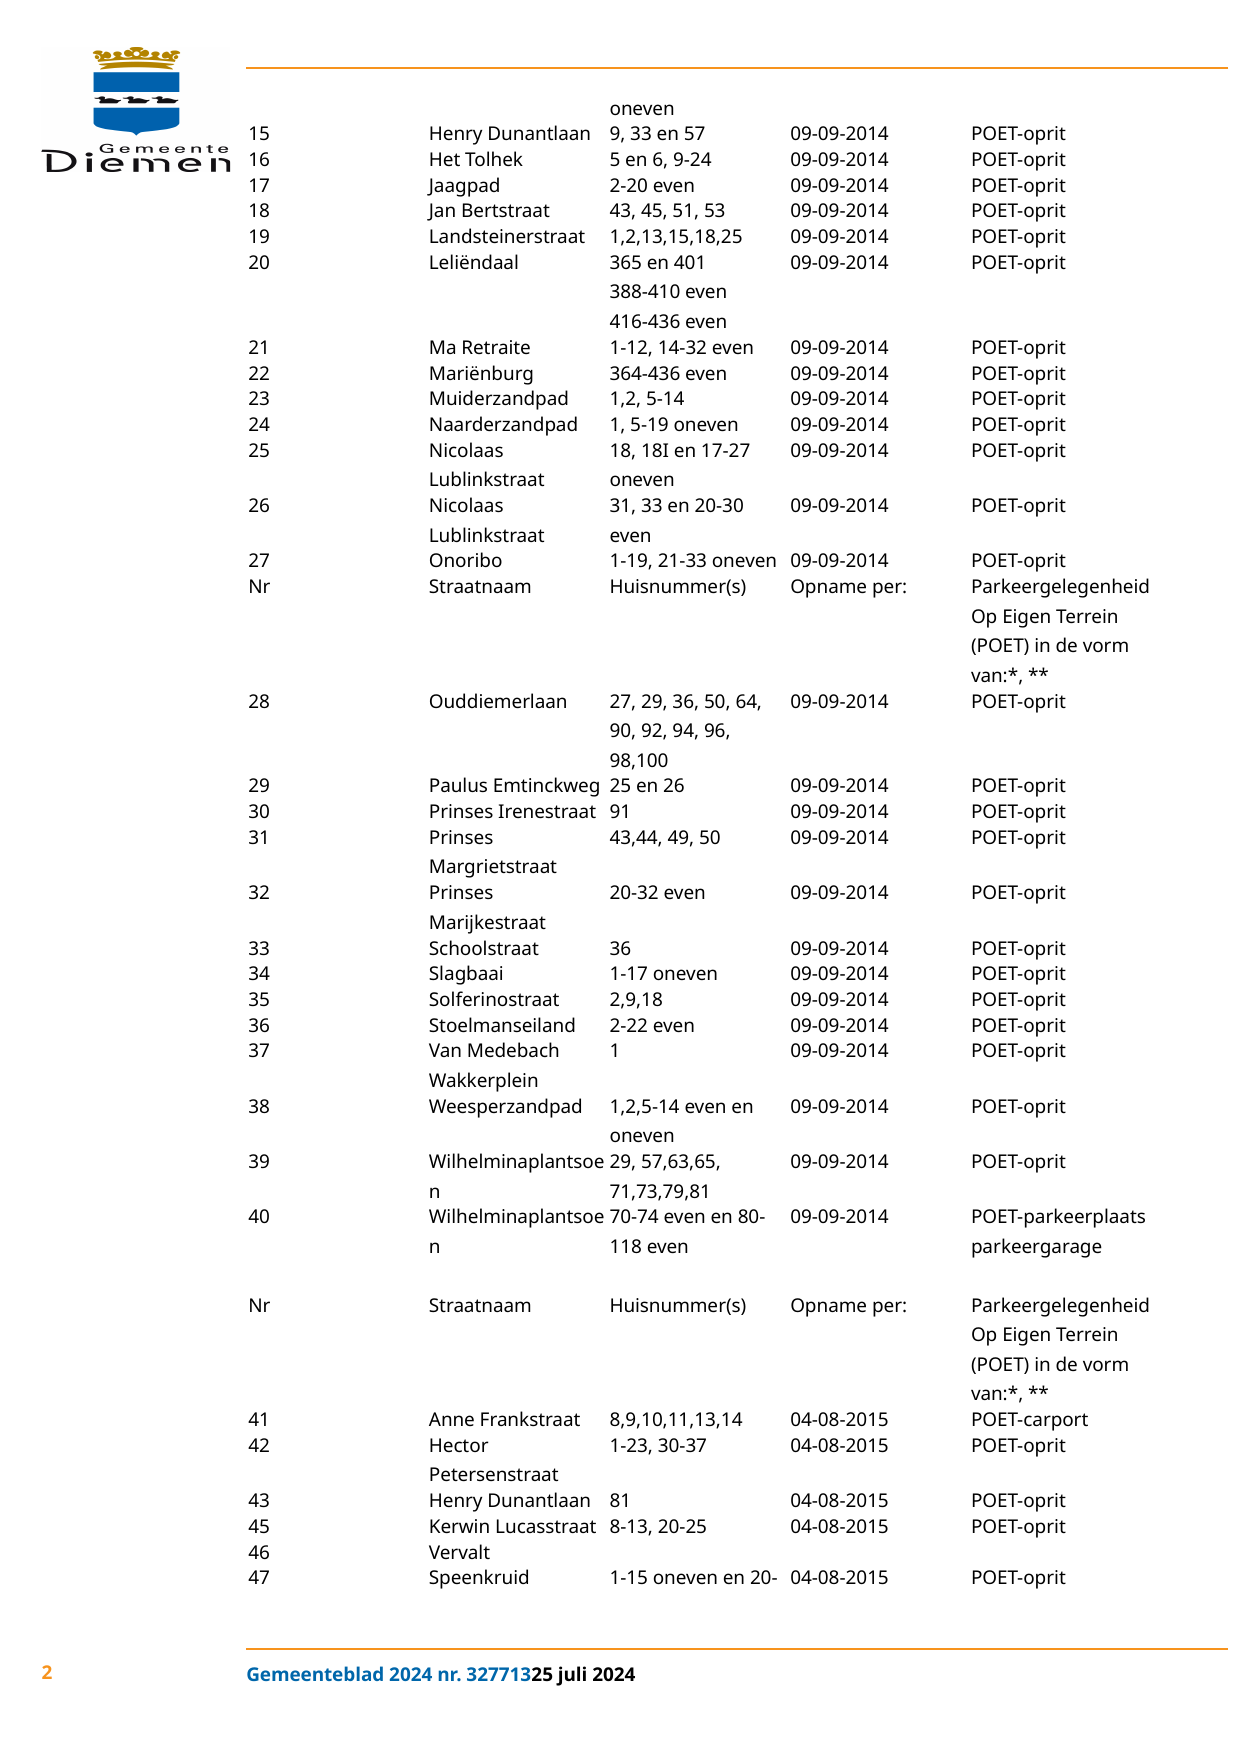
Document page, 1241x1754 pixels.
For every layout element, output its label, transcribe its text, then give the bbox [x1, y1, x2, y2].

table_cell Henry Dunantlaan [429, 121, 609, 146]
table_cell POET-oprit [971, 986, 1152, 1012]
table_cell 09-09-2014 [790, 492, 971, 548]
table_cell POET-oprit [971, 1012, 1152, 1038]
table_cell 09-09-2014 [790, 880, 971, 935]
table_cell 36 [248, 1012, 429, 1038]
table_cell 1,2,5-14 even en oneven [609, 1093, 790, 1148]
table_cell [609, 1539, 790, 1564]
table_cell POET-oprit [971, 411, 1152, 437]
table_cell 09-09-2014 [790, 799, 971, 824]
table_cell 20-32 even [609, 880, 790, 935]
table_cell 9, 33 en 57 [609, 121, 790, 146]
table_cell POET-oprit [971, 773, 1152, 798]
table_cell 36 [609, 935, 790, 961]
table_cell 27, 29, 36, 50, 64, 90, 92, 94, 96, 98,100 [609, 688, 790, 773]
table_cell POET-parkeerplaats parkeergarage [971, 1204, 1152, 1259]
table_cell 09-09-2014 [790, 961, 971, 986]
table_cell 1,2, 5-14 [609, 386, 790, 411]
table_cell Anne Frankstraat [429, 1406, 609, 1432]
table_cell 09-09-2014 [790, 773, 971, 798]
table_cell 21 [248, 334, 429, 360]
table_cell POET-oprit [971, 1148, 1152, 1204]
table_cell Ma Retraite [429, 334, 609, 360]
table_cell 17 [248, 172, 429, 198]
table_cell Prinses Margrietstraat [429, 824, 609, 879]
table_cell Nicolaas Lublinkstraat [429, 437, 609, 492]
table_cell 91 [609, 799, 790, 824]
table_cell 81 [609, 1488, 790, 1513]
table_cell [971, 1539, 1152, 1564]
table_cell 47 [248, 1565, 429, 1590]
table_cell Jan Bertstraat [429, 198, 609, 223]
table_cell 24 [248, 411, 429, 437]
table_cell 22 [248, 360, 429, 386]
table_cell 42 [248, 1432, 429, 1487]
table_cell Kerwin Lucasstraat [429, 1513, 609, 1539]
table_cell Weesperzandpad [429, 1093, 609, 1148]
table_cell 43, 45, 51, 53 [609, 198, 790, 223]
table_header Nr [248, 1292, 429, 1406]
table_cell 09-09-2014 [790, 172, 971, 198]
table_cell 37 [248, 1038, 429, 1093]
table_cell [971, 95, 1152, 121]
table_cell 34 [248, 961, 429, 986]
table_cell Vervalt [429, 1539, 609, 1564]
table_cell 04-08-2015 [790, 1432, 971, 1487]
table_cell Wilhelminaplantsoen [429, 1148, 609, 1204]
table_header Straatnaam [429, 1292, 609, 1406]
table_cell Solferinostraat [429, 986, 609, 1012]
table_cell 29 [248, 773, 429, 798]
table_cell POET-oprit [971, 1513, 1152, 1539]
table_cell 1, 5-19 oneven [609, 411, 790, 437]
table_cell 04-08-2015 [790, 1565, 971, 1590]
table_cell Onoribo [429, 548, 609, 573]
table_cell 2,9,18 [609, 986, 790, 1012]
table_cell Huisnummer(s) [609, 573, 790, 688]
table_cell Landsteinerstraat [429, 224, 609, 249]
table_cell POET-oprit [971, 198, 1152, 223]
table_cell Paulus Emtinckweg [429, 773, 609, 798]
table_cell [790, 1539, 971, 1564]
table_cell 28 [248, 688, 429, 773]
table_cell 18, 18I en 17-27 oneven [609, 437, 790, 492]
table_cell Parkeergelegenheid Op Eigen Terrein (POET) in de vorm van:*, ** [971, 573, 1152, 688]
table_cell POET-oprit [971, 492, 1152, 548]
table_cell Leliëndaal [429, 249, 609, 334]
table_cell 8-13, 20-25 [609, 1513, 790, 1539]
table_cell Van Medebach Wakkerplein [429, 1038, 609, 1093]
table_cell POET-oprit [971, 935, 1152, 961]
table_cell POET-oprit [971, 386, 1152, 411]
table_cell 1-17 oneven [609, 961, 790, 986]
table_cell Opname per: [790, 573, 971, 688]
table_cell Speenkruid [429, 1565, 609, 1590]
table_cell [248, 95, 429, 121]
table_cell 5 en 6, 9-24 [609, 146, 790, 172]
table_cell 26 [248, 492, 429, 548]
table_cell 364-436 even [609, 360, 790, 386]
table_cell 31, 33 en 20-30 even [609, 492, 790, 548]
table_cell 2-22 even [609, 1012, 790, 1038]
table_cell 04-08-2015 [790, 1513, 971, 1539]
table_cell 30 [248, 799, 429, 824]
table_cell POET-oprit [971, 824, 1152, 879]
table_cell Jaagpad [429, 172, 609, 198]
table_cell POET-oprit [971, 172, 1152, 198]
table_cell POET-oprit [971, 548, 1152, 573]
table_cell POET-carport [971, 1406, 1152, 1432]
table_cell 365 en 401 388-410 even 416-436 even [609, 249, 790, 334]
table_cell Mariënburg [429, 360, 609, 386]
table_cell 04-08-2015 [790, 1488, 971, 1513]
table_cell 31 [248, 824, 429, 879]
table_cell POET-oprit [971, 1432, 1152, 1487]
table_header Huisnummer(s) [609, 1292, 790, 1406]
table_cell 1-15 oneven en 20- [609, 1565, 790, 1590]
picture [41, 47, 231, 172]
table_cell Hector Petersenstraat [429, 1432, 609, 1487]
table_cell 09-09-2014 [790, 437, 971, 492]
table_cell 45 [248, 1513, 429, 1539]
table_cell 1 [609, 1038, 790, 1093]
table_cell 25 [248, 437, 429, 492]
table_cell POET-oprit [971, 799, 1152, 824]
table_cell POET-oprit [971, 1488, 1152, 1513]
table_cell POET-oprit [971, 1565, 1152, 1590]
table_cell 1-19, 21-33 oneven [609, 548, 790, 573]
table_cell 09-09-2014 [790, 121, 971, 146]
table_cell POET-oprit [971, 224, 1152, 249]
table_cell 19 [248, 224, 429, 249]
table_cell 33 [248, 935, 429, 961]
table_header Parkeergelegenheid Op Eigen Terrein (POET) in de vorm van:*, ** [971, 1292, 1152, 1406]
table_cell 09-09-2014 [790, 1148, 971, 1204]
table_cell Muiderzandpad [429, 386, 609, 411]
table_cell POET-oprit [971, 360, 1152, 386]
table_cell 35 [248, 986, 429, 1012]
table_cell 15 [248, 121, 429, 146]
table_cell 25 en 26 [609, 773, 790, 798]
table_cell 09-09-2014 [790, 824, 971, 879]
table_cell 29, 57,63,65, 71,73,79,81 [609, 1148, 790, 1204]
table_cell 09-09-2014 [790, 986, 971, 1012]
table_cell POET-oprit [971, 249, 1152, 334]
table_cell 40 [248, 1204, 429, 1259]
table_cell 38 [248, 1093, 429, 1148]
table_cell 09-09-2014 [790, 411, 971, 437]
table_cell 1,2,13,15,18,25 [609, 224, 790, 249]
table_cell Het Tolhek [429, 146, 609, 172]
table_cell 8,9,10,11,13,14 [609, 1406, 790, 1432]
table_cell 16 [248, 146, 429, 172]
table_cell 09-09-2014 [790, 386, 971, 411]
table_cell 43,44, 49, 50 [609, 824, 790, 879]
table_cell 32 [248, 880, 429, 935]
table_cell POET-oprit [971, 688, 1152, 773]
table_cell POET-oprit [971, 121, 1152, 146]
table_cell Naarderzandpad [429, 411, 609, 437]
table_cell Henry Dunantlaan [429, 1488, 609, 1513]
table_cell 20 [248, 249, 429, 334]
table_cell 09-09-2014 [790, 224, 971, 249]
table_cell oneven [609, 95, 790, 121]
table_cell 09-09-2014 [790, 1038, 971, 1093]
table_cell Stoelmanseiland [429, 1012, 609, 1038]
table_cell [790, 95, 971, 121]
table_cell POET-oprit [971, 880, 1152, 935]
table_cell 09-09-2014 [790, 1012, 971, 1038]
table_cell 46 [248, 1539, 429, 1564]
table_cell Nicolaas Lublinkstraat [429, 492, 609, 548]
table_cell POET-oprit [971, 437, 1152, 492]
table_cell Schoolstraat [429, 935, 609, 961]
table_cell 18 [248, 198, 429, 223]
table_cell [429, 95, 609, 121]
table_cell 2-20 even [609, 172, 790, 198]
table_cell 23 [248, 386, 429, 411]
table_cell Nr [248, 573, 429, 688]
table_cell 09-09-2014 [790, 548, 971, 573]
table_cell 09-09-2014 [790, 198, 971, 223]
table_cell 41 [248, 1406, 429, 1432]
table_cell 09-09-2014 [790, 334, 971, 360]
table_cell POET-oprit [971, 1038, 1152, 1093]
table_cell Prinses Irenestraat [429, 799, 609, 824]
table_cell POET-oprit [971, 1093, 1152, 1148]
table_cell 43 [248, 1488, 429, 1513]
table_cell Prinses Marijkestraat [429, 880, 609, 935]
table_cell 1-12, 14-32 even [609, 334, 790, 360]
table_cell 09-09-2014 [790, 1204, 971, 1259]
table_cell Wilhelminaplantsoen [429, 1204, 609, 1259]
table_cell 09-09-2014 [790, 935, 971, 961]
table_cell POET-oprit [971, 146, 1152, 172]
table_cell 27 [248, 548, 429, 573]
table_cell Ouddiemerlaan [429, 688, 609, 773]
table_cell Slagbaai [429, 961, 609, 986]
table_cell 09-09-2014 [790, 249, 971, 334]
table_cell 09-09-2014 [790, 146, 971, 172]
table_cell 09-09-2014 [790, 360, 971, 386]
table_cell 39 [248, 1148, 429, 1204]
table_cell 04-08-2015 [790, 1406, 971, 1432]
table_cell 1-23, 30-37 [609, 1432, 790, 1487]
table_cell 09-09-2014 [790, 1093, 971, 1148]
table_cell Straatnaam [429, 573, 609, 688]
table_cell 70-74 even en 80-118 even [609, 1204, 790, 1259]
table_header Opname per: [790, 1292, 971, 1406]
table_cell POET-oprit [971, 334, 1152, 360]
table_cell 09-09-2014 [790, 688, 971, 773]
table_cell POET-oprit [971, 961, 1152, 986]
